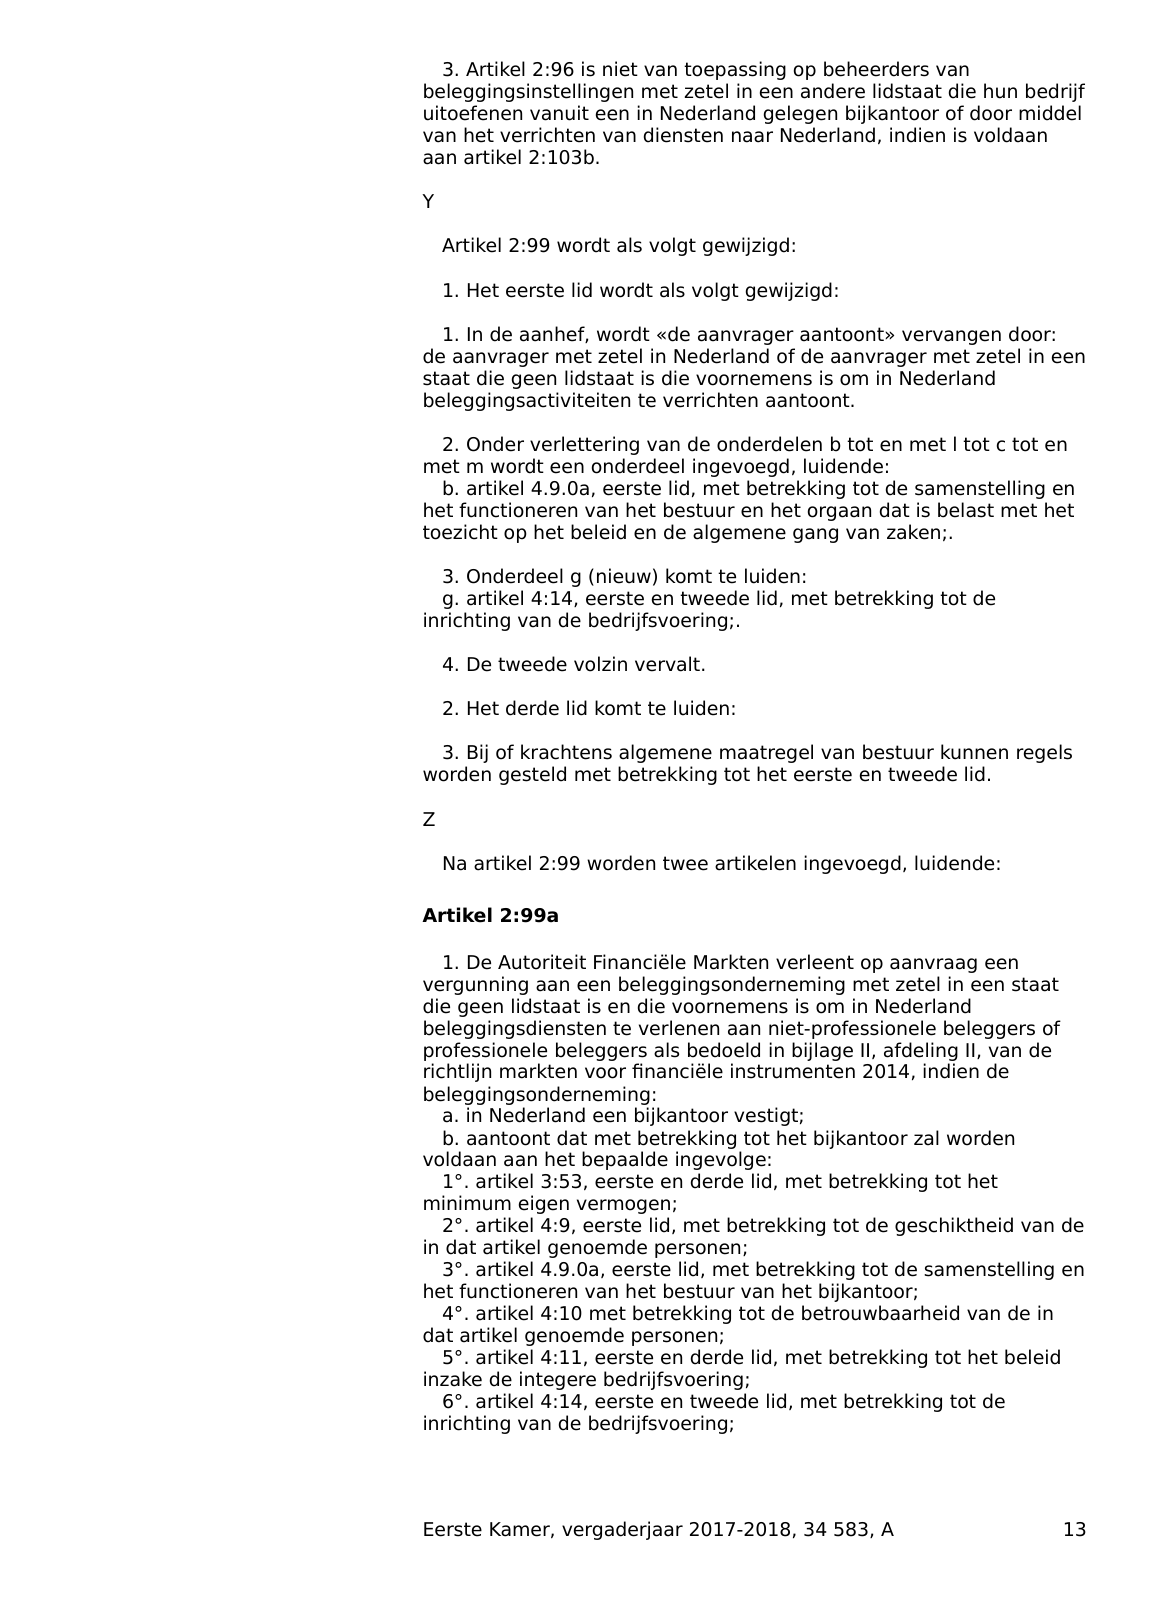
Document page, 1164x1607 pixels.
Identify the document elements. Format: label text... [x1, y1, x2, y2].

text 6°. artikel 4:14, eerste en tweede lid, met betrekking tot de inrichting van de bedrijfsvoering; [422, 1391, 1087, 1435]
text 2. Onder verlettering van de onderdelen b tot en met l tot c tot en met m wordt een onderdeel ingevoegd, luidende: [422, 434, 1087, 478]
text g. artikel 4:14, eerste en tweede lid, met betrekking tot de inrichting van de bedrijfsvoering;. [422, 588, 1087, 632]
text 3. Artikel 2:96 is niet van toepassing op beheerders van beleggingsinstellingen met zetel in een andere lidstaat die hun bedrijf uitoefenen vanuit een in Nederland gelegen bijkantoor of door middel van het verrichten van diensten naar Nederland, indien is voldaan aan artikel 2:103b. [422, 59, 1087, 169]
text 2°. artikel 4:9, eerste lid, met betrekking tot de geschiktheid van de in dat artikel genoemde personen; [422, 1215, 1087, 1259]
text 1. Het eerste lid wordt als volgt gewijzigd: [422, 279, 1087, 301]
text 3°. artikel 4.9.0a, eerste lid, met betrekking tot de samenstelling en het functioneren van het bestuur van het bijkantoor; [422, 1259, 1087, 1303]
text a. in Nederland een bijkantoor vestigt; [422, 1105, 1087, 1127]
text 4°. artikel 4:10 met betrekking tot de betrouwbaarheid van de in dat artikel genoemde personen; [422, 1303, 1087, 1347]
text 1°. artikel 3:53, eerste en derde lid, met betrekking tot het minimum eigen vermogen; [422, 1171, 1087, 1215]
subtitle Artikel 2:99a [422, 904, 1087, 927]
text Y [422, 191, 1087, 213]
text 3. Bij of krachtens algemene maatregel van bestuur kunnen regels worden gesteld met betrekking tot het eerste en tweede lid. [422, 742, 1087, 786]
text b. artikel 4.9.0a, eerste lid, met betrekking tot de samenstelling en het functioneren van het bestuur en het orgaan dat is belast met het toezicht op het beleid en de algemene gang van zaken;. [422, 478, 1087, 544]
text 2. Het derde lid komt te luiden: [422, 698, 1087, 720]
text 4. De tweede volzin vervalt. [422, 654, 1087, 676]
text 1. In de aanhef, wordt «de aanvrager aantoont» vervangen door: de aanvrager met zetel in Nederland of de aanvrager met zetel in een staat die geen lidstaat is die voornemens is om in Nederland beleggingsactiviteiten te verrichten aantoont. [422, 324, 1087, 412]
text 3. Onderdeel g (nieuw) komt te luiden: [422, 566, 1087, 588]
text Artikel 2:99 wordt als volgt gewijzigd: [422, 235, 1087, 257]
text b. aantoont dat met betrekking tot het bijkantoor zal worden voldaan aan het bepaalde ingevolge: [422, 1127, 1087, 1171]
text Z [422, 808, 1087, 830]
text 1. De Autoriteit Financiële Markten verleent op aanvraag een vergunning aan een beleggingsonderneming met zetel in een staat die geen lidstaat is en die voornemens is om in Nederland beleggingsdiensten te verlenen aan niet-professionele beleggers of professionele beleggers als bedoeld in bijlage II, afdeling II, van de richtlijn markten voor financiële instrumenten 2014, indien de beleggingsonderneming: [422, 952, 1087, 1105]
text Na artikel 2:99 worden twee artikelen ingevoegd, luidende: [422, 853, 1087, 874]
text 5°. artikel 4:11, eerste en derde lid, met betrekking tot het beleid inzake de integere bedrijfsvoering; [422, 1347, 1087, 1391]
